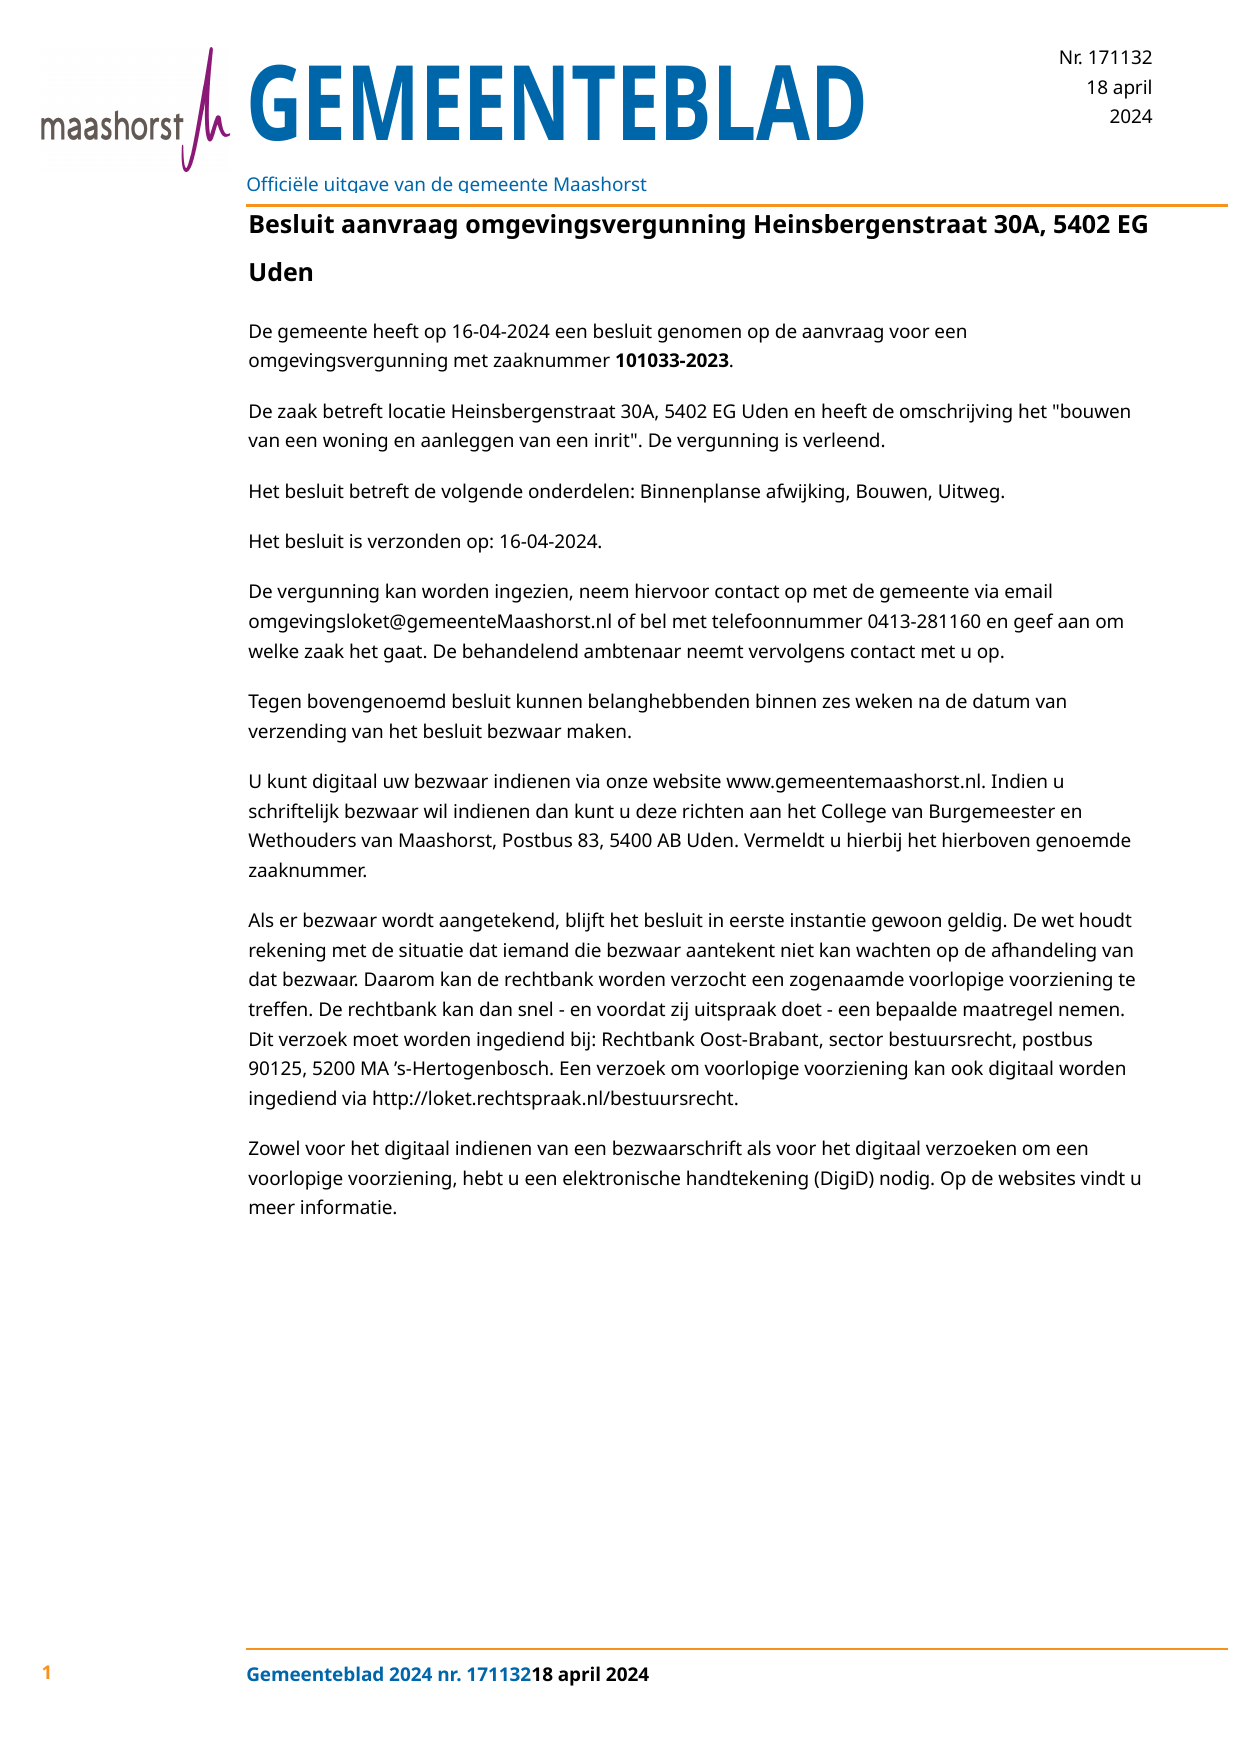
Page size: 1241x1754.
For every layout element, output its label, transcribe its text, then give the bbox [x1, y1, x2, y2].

text Tegen bovengenoemd besluit kunnen belanghebbenden binnen zes weken na de datum van verzending van het besluit bezwaar maken. [248, 688, 1152, 744]
text Als er bezwaar wordt aangetekend, blijft het besluit in eerste instantie gewoon geldig. De wet houdt rekening met de situatie dat iemand die bezwaar aantekent niet kan wachten op de afhandeling van dat bezwaar. Daarom kan de rechtbank worden verzocht een zogenaamde voorlopige voorziening te treffen. De rechtbank kan dan snel - en voordat zij uitspraak doet - een bepaalde maatregel nemen. Dit verzoek moet worden ingediend bij: Rechtbank Oost-Brabant, sector bestuursrecht, postbus 90125, 5200 MA ’s-Hertogenbosch. Een verzoek om voorlopige voorziening kan ook digitaal worden ingediend via http://loket.rechtspraak.nl/bestuursrecht. [248, 907, 1152, 1111]
text Het besluit betreft de volgende onderdelen: Binnenplanse afwijking, Bouwen, Uitweg. [248, 478, 1152, 504]
text De gemeente heeft op 16-04-2024 een besluit genomen op de aanvraag voor een omgevingsvergunning met zaaknummer 101033-2023. [248, 318, 1152, 373]
text Besluit aanvraag omgevingsvergunning Heinsbergenstraat 30A, 5402 EG Uden [248, 207, 1152, 288]
text De vergunning kan worden ingezien, neem hiervoor contact op met de gemeente via email omgevingsloket@gemeenteMaashorst.nl of bel met telefoonnummer 0413-281160 en geef aan om welke zaak het gaat. De behandelend ambtenaar neemt vervolgens contact met u op. [248, 579, 1152, 664]
picture [41, 47, 231, 172]
text U kunt digitaal uw bezwaar indienen via onze website www.gemeentemaashorst.nl. Indien u schriftelijk bezwaar wil indienen dan kunt u deze richten aan het College van Burgemeester en Wethouders van Maashorst, Postbus 83, 5400 AB Uden. Vermeldt u hierbij het hierboven genoemde zaaknummer. [248, 768, 1152, 883]
text Het besluit is verzonden op: 16-04-2024. [248, 528, 1152, 554]
text De zaak betreft locatie Heinsbergenstraat 30A, 5402 EG Uden en heeft de omschrijving het "bouwen van een woning en aanleggen van een inrit". De vergunning is verleend. [248, 398, 1152, 453]
text Zowel voor het digitaal indienen van een bezwaarschrift als voor het digitaal verzoeken om een voorlopige voorziening, hebt u een elektronische handtekening (DigiD) nodig. Op de websites vindt u meer informatie. [248, 1135, 1152, 1220]
